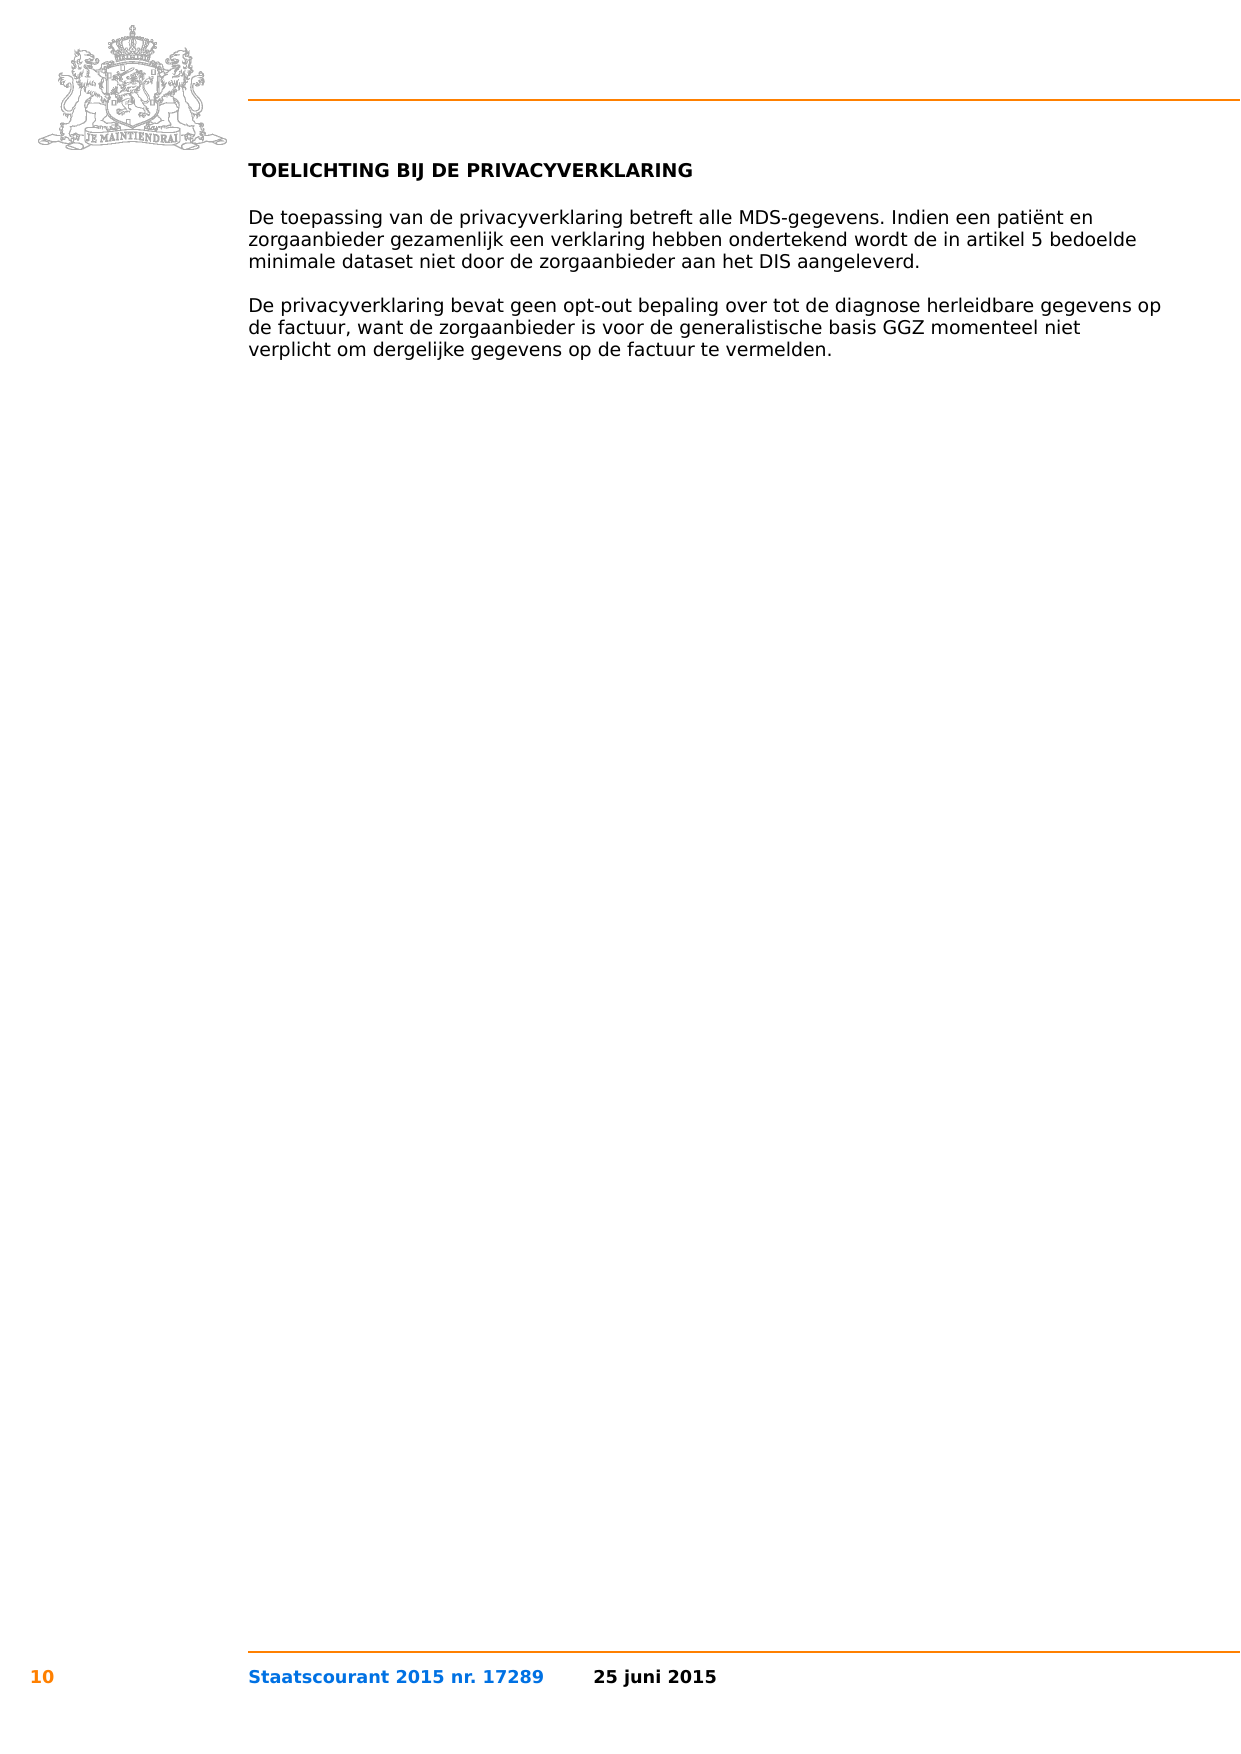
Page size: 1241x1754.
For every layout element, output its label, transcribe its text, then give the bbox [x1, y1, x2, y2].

text De privacyverklaring bevat geen opt-out bepaling over tot de diagnose herleidbare gegevens op de factuur, want de zorgaanbieder is voor de generalistische basis GGZ momenteel niet verplicht om dergelijke gegevens op de factuur te vermelden. [248, 295, 1163, 361]
subtitle TOELICHTING BIJ DE PRIVACYVERKLARING [248, 160, 1163, 182]
text De toepassing van de privacyverklaring betreft alle MDS-gegevens. Indien een patiënt en zorgaanbieder gezamenlijk een verklaring hebben ondertekend wordt de in artikel 5 bedoelde minimale dataset niet door de zorgaanbieder aan het DIS aangeleverd. [248, 207, 1163, 273]
picture [38, 25, 227, 150]
